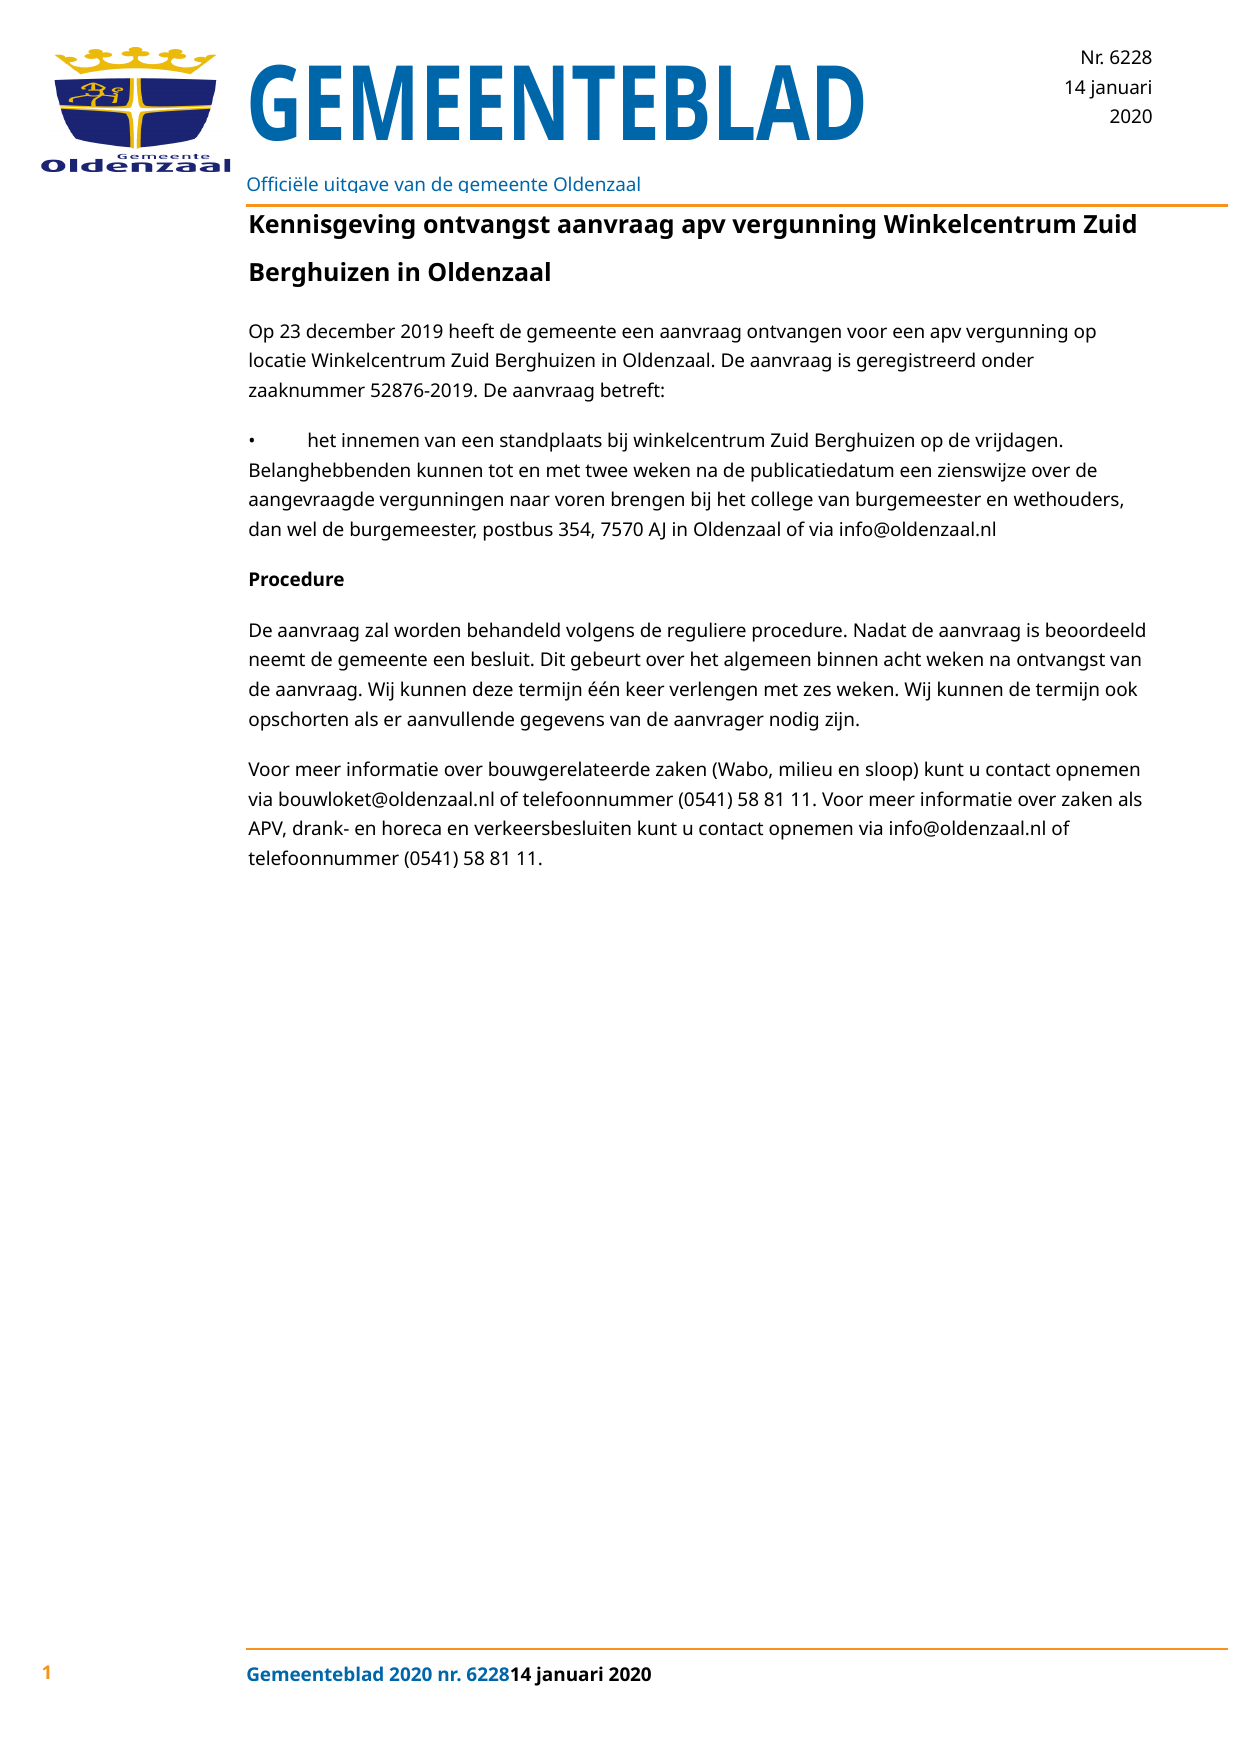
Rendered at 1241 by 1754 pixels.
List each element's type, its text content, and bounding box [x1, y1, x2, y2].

text Kennisgeving ontvangst aanvraag apv vergunning Winkelcentrum Zuid Berghuizen in Oldenzaal [248, 207, 1152, 288]
text De aanvraag zal worden behandeld volgens de reguliere procedure. Nadat de aanvraag is beoordeeld neemt de gemeente een besluit. Dit gebeurt over het algemeen binnen acht weken na ontvangst van de aanvraag. Wij kunnen deze termijn één keer verlengen met zes weken. Wij kunnen de termijn ook opschorten als er aanvullende gegevens van de aanvrager nodig zijn. [248, 617, 1152, 732]
text Belanghebbenden kunnen tot en met twee weken na de publicatiedatum een zienswijze over de aangevraagde vergunningen naar voren brengen bij het college van burgemeester en wethouders, dan wel de burgemeester, postbus 354, 7570 AJ in Oldenzaal of via info@oldenzaal.nl [248, 457, 1152, 542]
text Voor meer informatie over bouwgerelateerde zaken (Wabo, milieu en sloop) kunt u contact opnemen via bouwloket@oldenzaal.nl of telefoonnummer (0541) 58 81 11. Voor meer informatie over zaken als APV, drank- en horeca en verkeersbesluiten kunt u contact opnemen via info@oldenzaal.nl of telefoonnummer (0541) 58 81 11. [248, 756, 1152, 871]
picture [41, 47, 231, 172]
text Procedure [248, 567, 1152, 592]
text Op 23 december 2019 heeft de gemeente een aanvraag ontvangen voor een apv vergunning op locatie Winkelcentrum Zuid Berghuizen in Oldenzaal. De aanvraag is geregistreerd onder zaaknummer 52876-2019. De aanvraag betreft: [248, 318, 1152, 403]
list het innemen van een standplaats bij winkelcentrum Zuid Berghuizen op de vrijdagen. [248, 427, 1152, 453]
